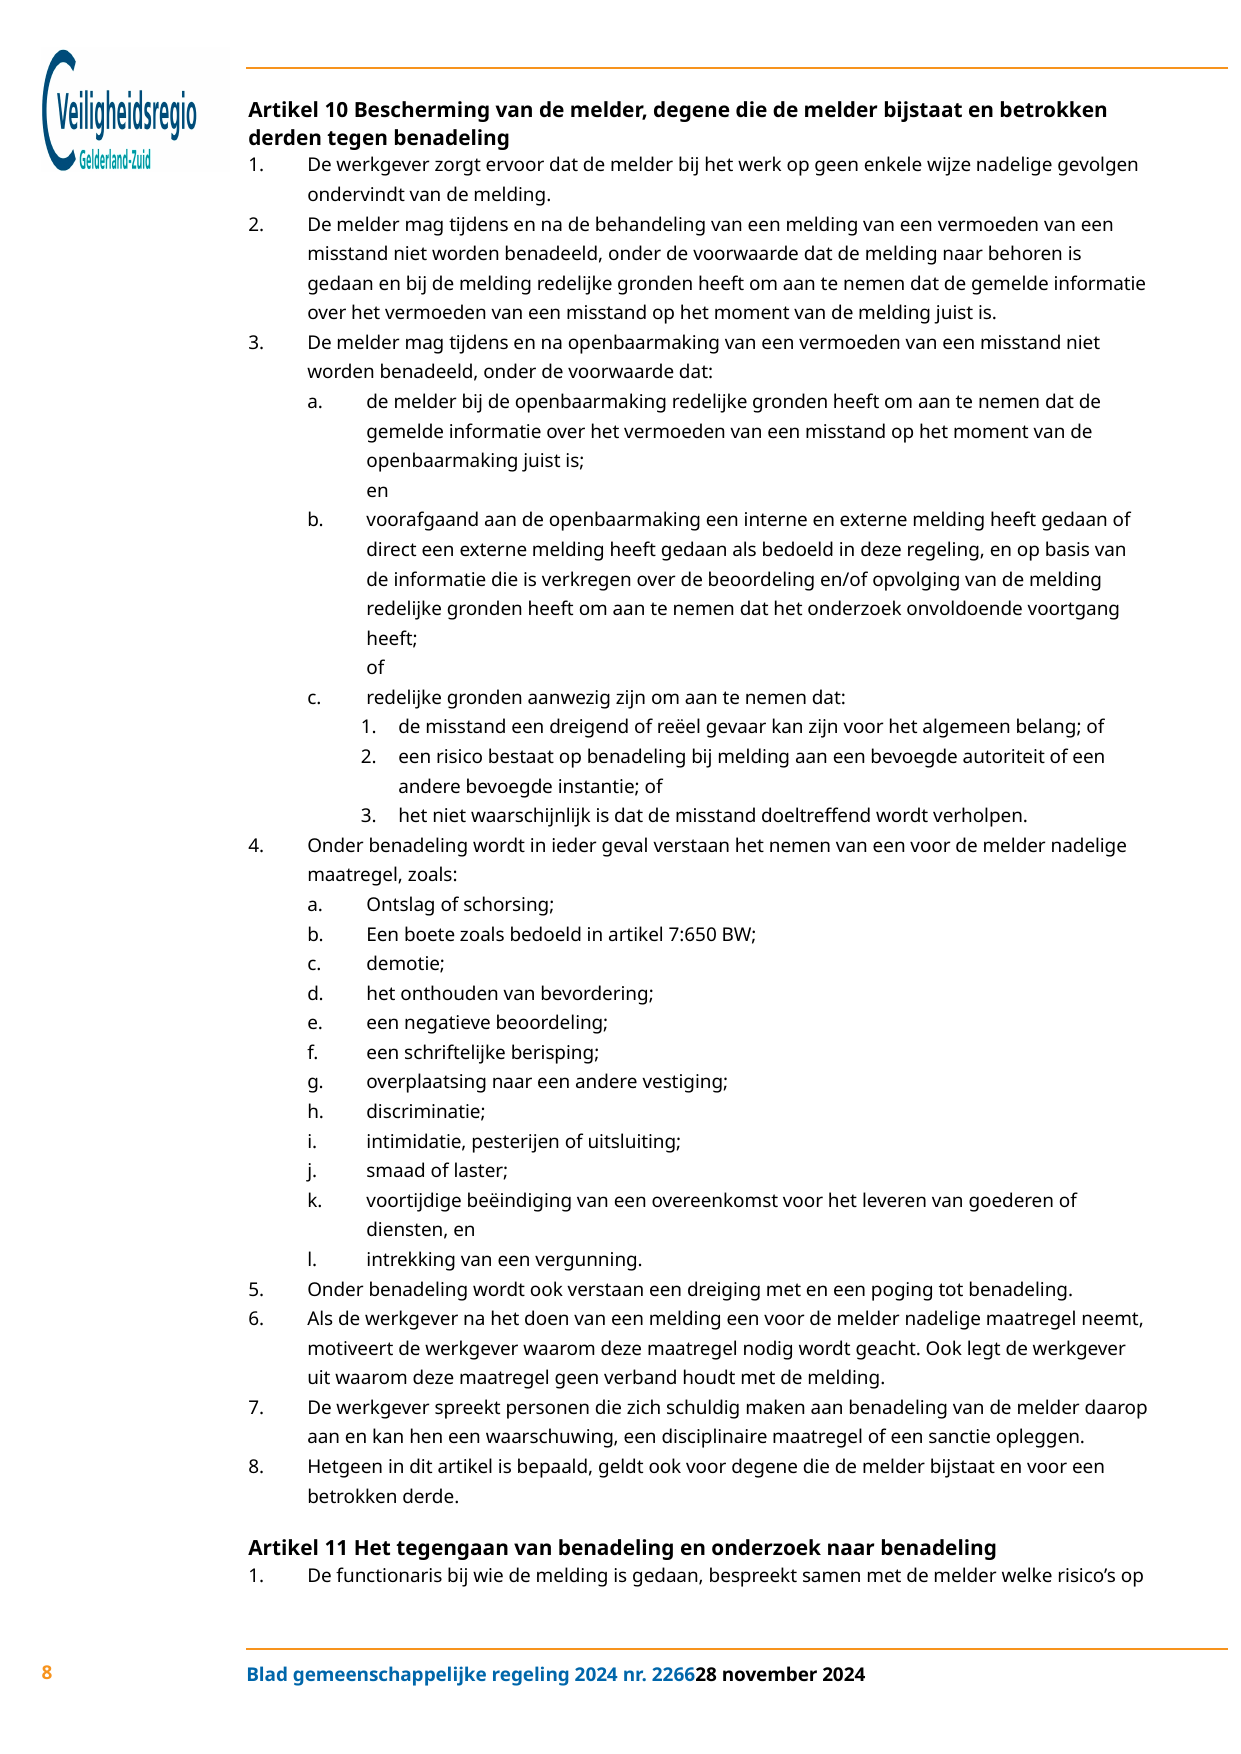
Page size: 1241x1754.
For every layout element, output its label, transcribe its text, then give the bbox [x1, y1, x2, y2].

list een risico bestaat op benadeling bij melding aan een bevoegde autoriteit of een andere bevoegde instantie; of [361, 743, 1152, 799]
list Als de werkgever na het doen van een melding een voor de melder nadelige maatregel neemt, motiveert de werkgever waarom deze maatregel nodig wordt geacht. Ook legt de werkgever uit waarom deze maatregel geen verband houdt met de melding. [248, 1305, 1152, 1390]
list het onthouden van bevordering; [307, 980, 1152, 1006]
list Ontslag of schorsing; [307, 891, 1152, 917]
list Hetgeen in dit artikel is bepaald, geldt ook voor degene die de melder bijstaat en voor een betrokken derde. [248, 1453, 1152, 1509]
picture [41, 47, 231, 172]
list de misstand een dreigend of reëel gevaar kan zijn voor het algemeen belang; of [361, 714, 1152, 739]
list De functionaris bij wie de melding is gedaan, bespreekt samen met de melder welke risico’s op [248, 1562, 1152, 1587]
list voorafgaand aan de openbaarmaking een interne en externe melding heeft gedaan of direct een externe melding heeft gedaan als bedoeld in deze regeling, en op basis van de informatie die is verkregen over de beoordeling en/of opvolging van de melding redelijke gronden heeft om aan te nemen dat het onderzoek onvoldoende voortgang heeft; [307, 507, 1152, 651]
list en [307, 477, 1152, 503]
list De werkgever zorgt ervoor dat de melder bij het werk op geen enkele wijze nadelige gevolgen ondervindt van de melding. [248, 152, 1152, 207]
list intrekking van een vergunning. [307, 1246, 1152, 1272]
list een negatieve beoordeling; [307, 1009, 1152, 1035]
list het niet waarschijnlijk is dat de misstand doeltreffend wordt verholpen. [361, 802, 1152, 828]
list redelijke gronden aanwezig zijn om aan te nemen dat: [307, 684, 1152, 710]
list demotie; [307, 950, 1152, 976]
list intimidatie, pesterijen of uitsluiting; [307, 1128, 1152, 1154]
list overplaatsing naar een andere vestiging; [307, 1069, 1152, 1094]
list de melder bij de openbaarmaking redelijke gronden heeft om aan te nemen dat de gemelde informatie over het vermoeden van een misstand op het moment van de openbaarmaking juist is; [307, 388, 1152, 473]
list Een boete zoals bedoeld in artikel 7:650 BW; [307, 921, 1152, 947]
list Onder benadeling wordt ook verstaan een dreiging met en een poging tot benadeling. [248, 1276, 1152, 1302]
text Artikel 11 Het tegengaan van benadeling en onderzoek naar benadeling [248, 1533, 1152, 1562]
list De melder mag tijdens en na openbaarmaking van een vermoeden van een misstand niet worden benadeeld, onder de voorwaarde dat: [248, 329, 1152, 384]
list De werkgever spreekt personen die zich schuldig maken aan benadeling van de melder daarop aan en kan hen een waarschuwing, een disciplinaire maatregel of een sanctie opleggen. [248, 1394, 1152, 1449]
list of [307, 654, 1152, 680]
list Onder benadeling wordt in ieder geval verstaan het nemen van een voor de melder nadelige maatregel, zoals: [248, 832, 1152, 887]
list De melder mag tijdens en na de behandeling van een melding van een vermoeden van een misstand niet worden benadeeld, onder de voorwaarde dat de melding naar behoren is gedaan en bij de melding redelijke gronden heeft om aan te nemen dat de gemelde informatie over het vermoeden van een misstand op het moment van de melding juist is. [248, 211, 1152, 325]
text Artikel 10 Bescherming van de melder, degene die de melder bijstaat en betrokken derden tegen benadeling [248, 95, 1152, 152]
list een schriftelijke berisping; [307, 1039, 1152, 1065]
list smaad of laster; [307, 1157, 1152, 1183]
list voortijdige beëindiging van een overeenkomst voor het leveren van goederen of diensten, en [307, 1187, 1152, 1242]
list discriminatie; [307, 1098, 1152, 1124]
